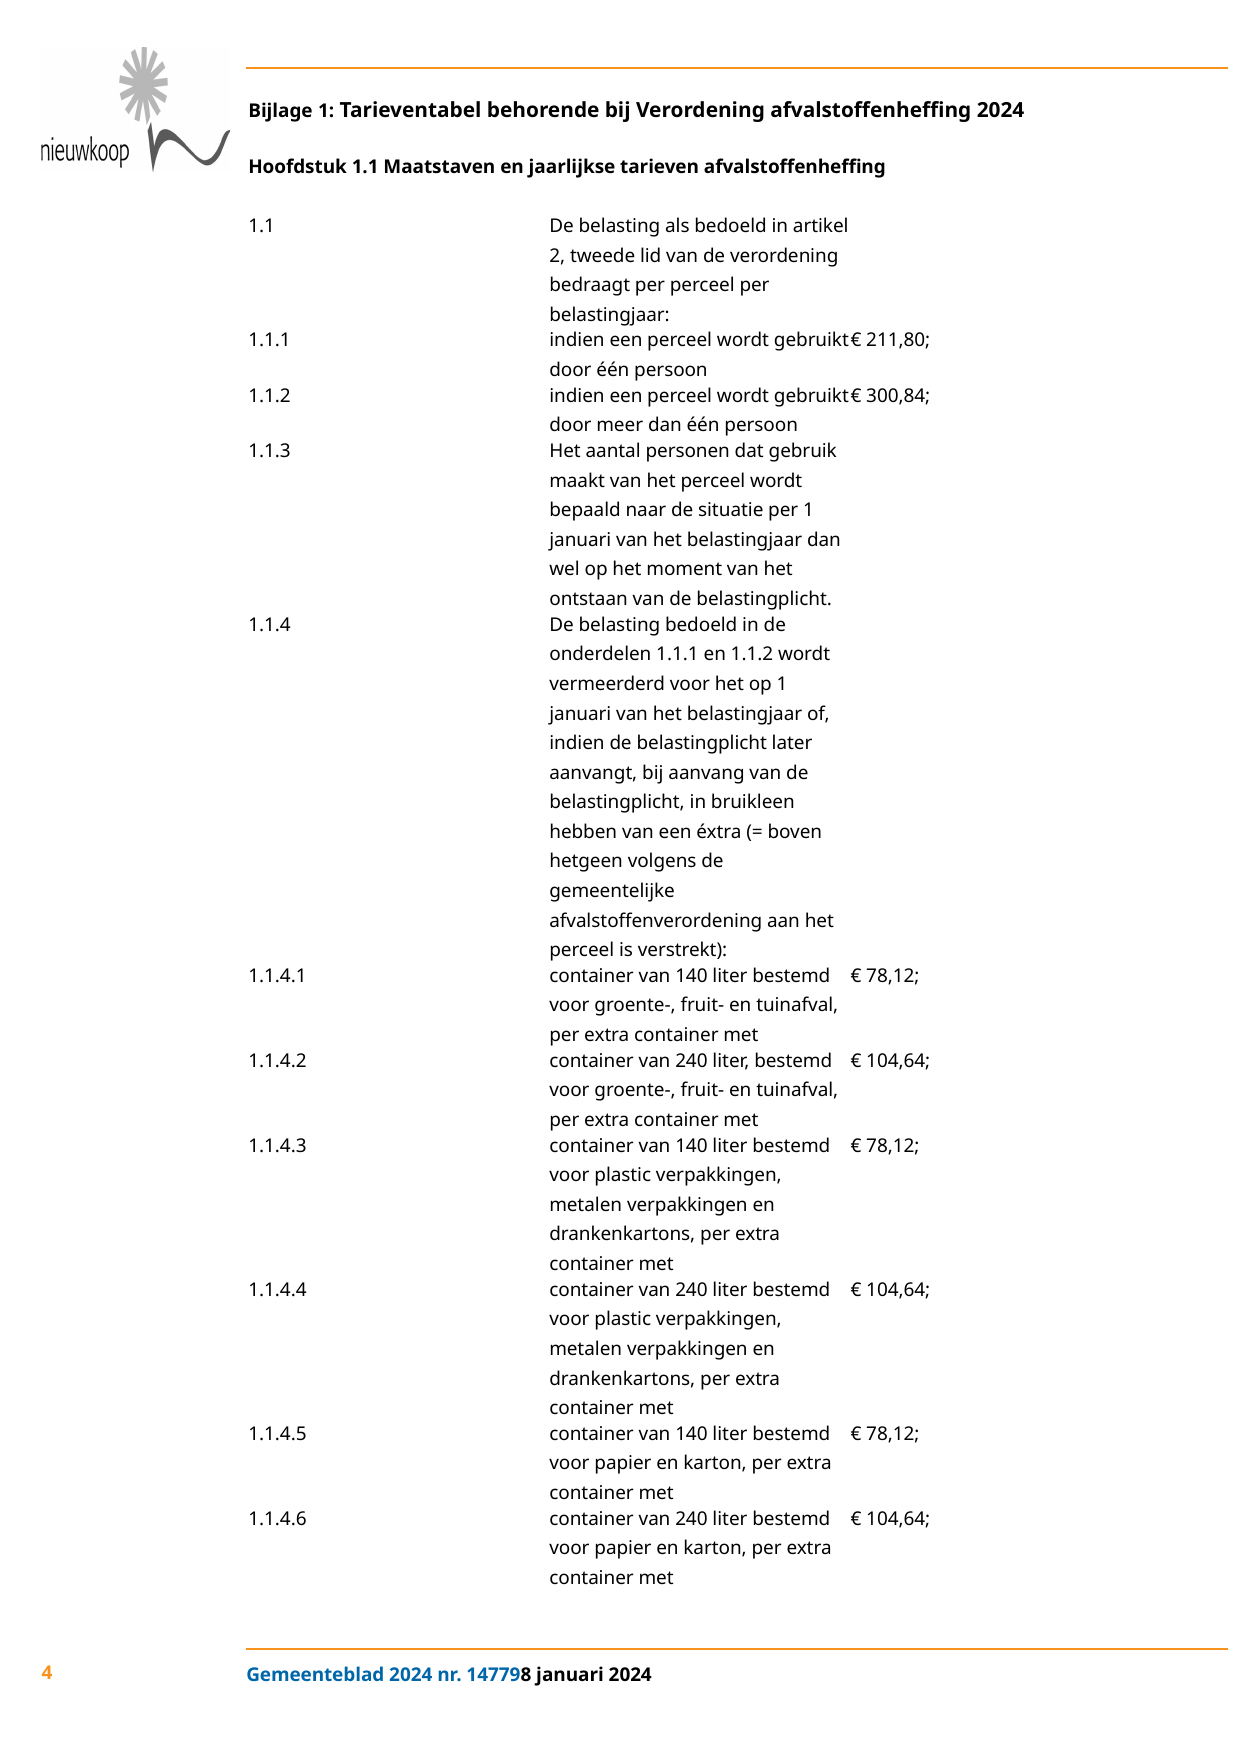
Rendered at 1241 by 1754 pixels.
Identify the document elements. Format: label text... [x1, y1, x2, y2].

table_cell 1.1.4.1 [248, 962, 549, 1047]
table_cell 1.1.1 [248, 327, 549, 382]
text Hoofdstuk 1.1 Maatstaven en jaarlijkse tarieven afvalstoffenheffing [248, 153, 1152, 179]
table_cell 1.1.4 [248, 611, 549, 962]
table_cell € 104,64; [850, 1505, 1152, 1590]
table_header De belasting als bedoeld in artikel 2, tweede lid van de verordening bedraagt per perceel per belastingjaar: [549, 212, 850, 327]
table_cell 1.1.3 [248, 437, 549, 611]
table_cell € 78,12; [850, 1420, 1152, 1505]
table_cell € 104,64; [850, 1276, 1152, 1420]
table_cell Het aantal personen dat gebruik maakt van het perceel wordt bepaald naar de situatie per 1 januari van het belastingjaar dan wel op het moment van het ontstaan van de belastingplicht. [549, 437, 850, 611]
table_cell container van 140 liter bestemd voor papier en karton, per extra container met [549, 1420, 850, 1505]
table_cell indien een perceel wordt gebruikt door één persoon [549, 327, 850, 382]
table_cell [850, 611, 1152, 962]
table_cell container van 140 liter bestemd voor plastic verpakkingen, metalen verpakkingen en drankenkartons, per extra container met [549, 1132, 850, 1276]
table_cell container van 240 liter bestemd voor papier en karton, per extra container met [549, 1505, 850, 1590]
table_cell 1.1.4.5 [248, 1420, 549, 1505]
table_cell 1.1.4.4 [248, 1276, 549, 1420]
table_cell 1.1.4.6 [248, 1505, 549, 1590]
table_cell [850, 437, 1152, 611]
table_cell € 211,80; [850, 327, 1152, 382]
table_cell 1.1.4.2 [248, 1047, 549, 1132]
table_cell container van 240 liter, bestemd voor groente-, fruit- en tuinafval, per extra container met [549, 1047, 850, 1132]
table_header [850, 212, 1152, 327]
table_header 1.1 [248, 212, 549, 327]
table_cell container van 240 liter bestemd voor plastic verpakkingen, metalen verpakkingen en drankenkartons, per extra container met [549, 1276, 850, 1420]
table_cell indien een perceel wordt gebruikt door meer dan één persoon [549, 382, 850, 437]
text Bijlage 1: Tarieventabel behorende bij Verordening afvalstoffenheffing 2024 [248, 95, 1152, 123]
table_cell € 104,64; [850, 1047, 1152, 1132]
table_cell 1.1.4.3 [248, 1132, 549, 1276]
table_cell € 78,12; [850, 962, 1152, 1047]
table_cell container van 140 liter bestemd voor groente-, fruit- en tuinafval, per extra container met [549, 962, 850, 1047]
table_cell € 300,84; [850, 382, 1152, 437]
table_cell De belasting bedoeld in de onderdelen 1.1.1 en 1.1.2 wordt vermeerderd voor het op 1 januari van het belastingjaar of, indien de belastingplicht later aanvangt, bij aanvang van de belastingplicht, in bruikleen hebben van een éxtra (= boven hetgeen volgens de gemeentelijke afvalstoffenverordening aan het perceel is verstrekt): [549, 611, 850, 962]
table_cell 1.1.2 [248, 382, 549, 437]
table_cell € 78,12; [850, 1132, 1152, 1276]
picture [41, 47, 231, 172]
